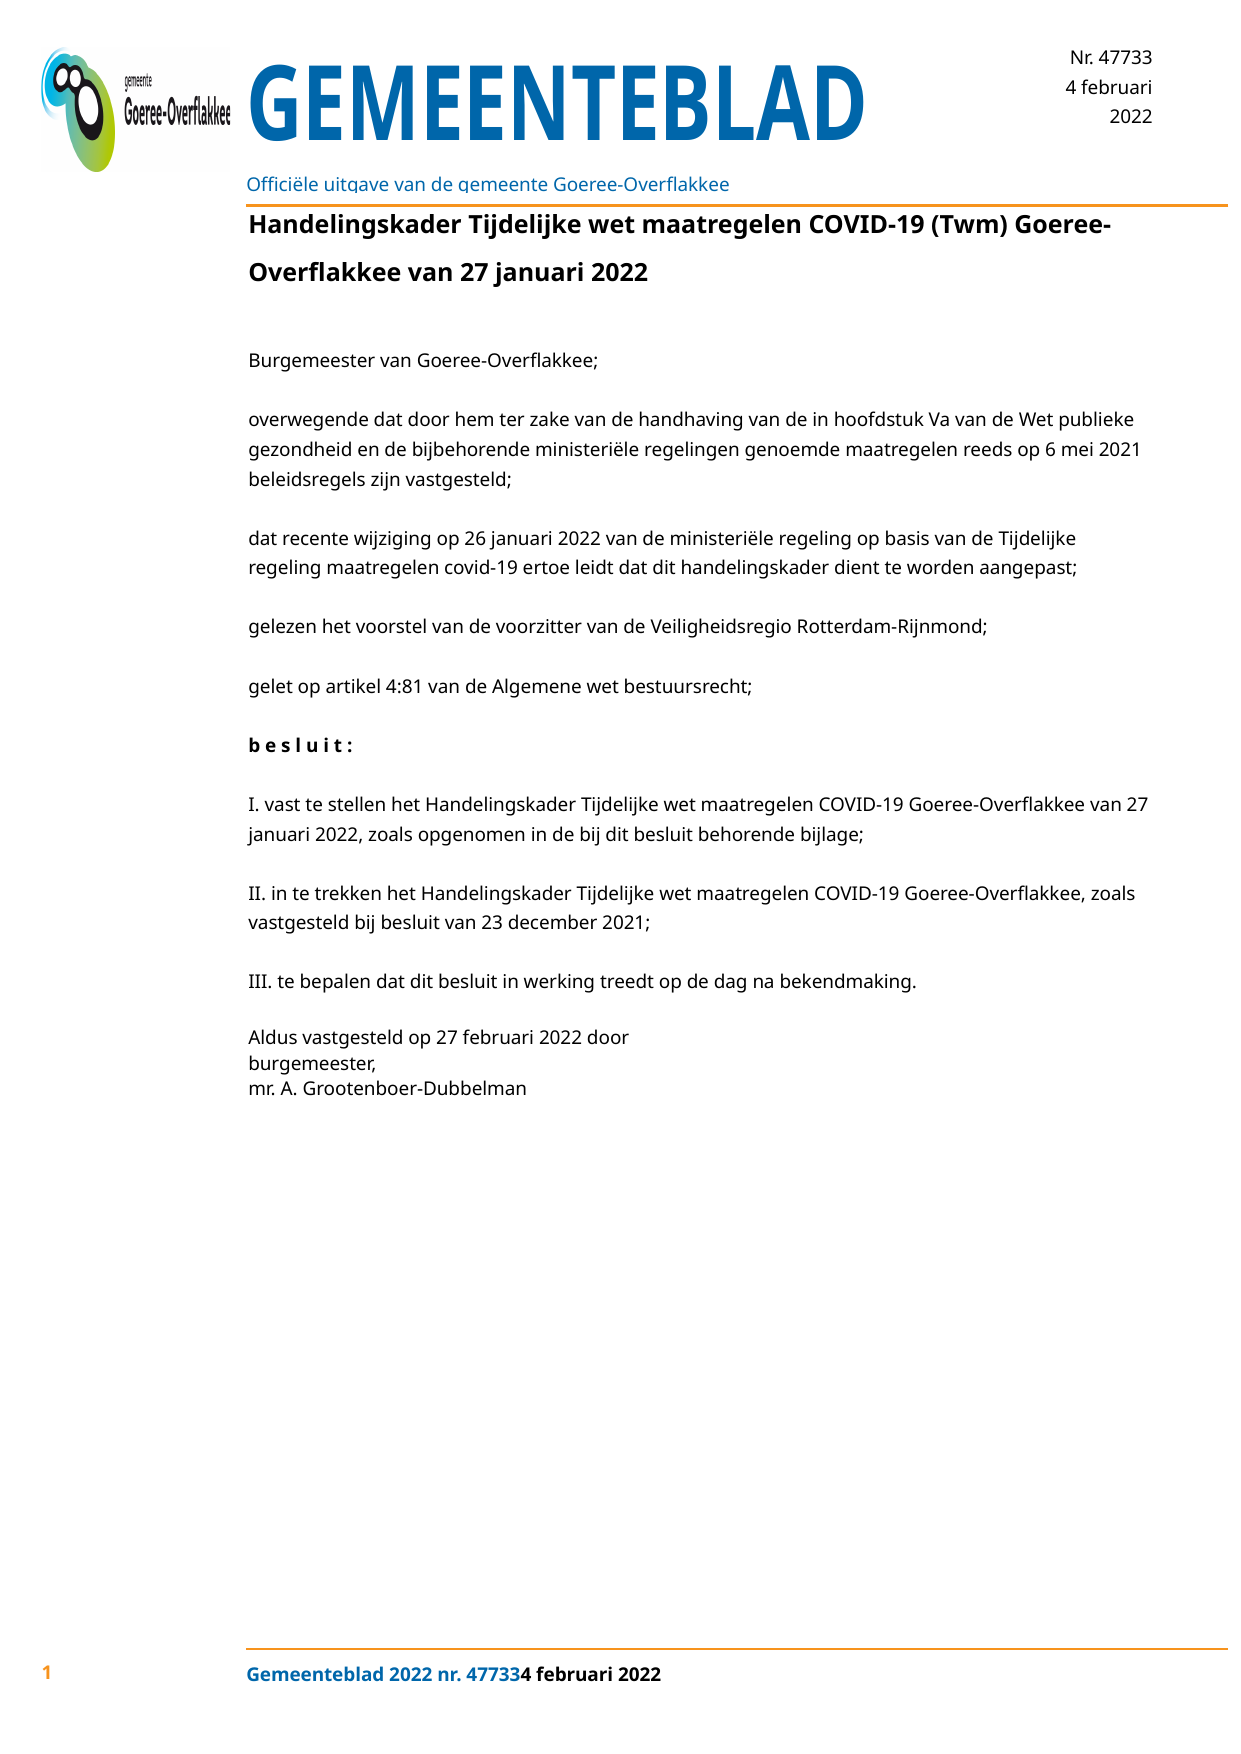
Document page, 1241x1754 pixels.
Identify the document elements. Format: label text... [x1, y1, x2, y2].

text burgemeester, [248, 1050, 1152, 1076]
text gelezen het voorstel van de voorzitter van de Veiligheidsregio Rotterdam-Rijnmond; [248, 614, 1152, 639]
picture [41, 47, 231, 172]
text I. vast te stellen het Handelingskader Tijdelijke wet maatregelen COVID-19 Goeree-Overflakkee van 27 januari 2022, zoals opgenomen in de bij dit besluit behorende bijlage; [248, 791, 1152, 847]
text gelet op artikel 4:81 van de Algemene wet bestuursrecht; [248, 673, 1152, 699]
text Burgemeester van Goeree-Overflakkee; [248, 347, 1152, 373]
text dat recente wijziging op 26 januari 2022 van de ministeriële regeling op basis van de Tijdelijke regeling maatregelen covid-19 ertoe leidt dat dit handelingskader dient te worden aangepast; [248, 525, 1152, 580]
text III. te bepalen dat dit besluit in werking treedt op de dag na bekendmaking. [248, 969, 1152, 994]
text mr. A. Grootenboer-Dubbelman [248, 1076, 1152, 1101]
text b e s l u i t : [248, 732, 1152, 758]
text overwegende dat door hem ter zake van de handhaving van de in hoofdstuk Va van de Wet publieke gezondheid en de bijbehorende ministeriële regelingen genoemde maatregelen reeds op 6 mei 2021 beleidsregels zijn vastgesteld; [248, 407, 1152, 492]
text Aldus vastgesteld op 27 februari 2022 door [248, 1024, 1152, 1050]
text II. in te trekken het Handelingskader Tijdelijke wet maatregelen COVID-19 Goeree-Overflakkee, zoals vastgesteld bij besluit van 23 december 2021; [248, 880, 1152, 935]
text Handelingskader Tijdelijke wet maatregelen COVID-19 (Twm) Goeree-Overflakkee van 27 januari 2022 [248, 207, 1152, 288]
